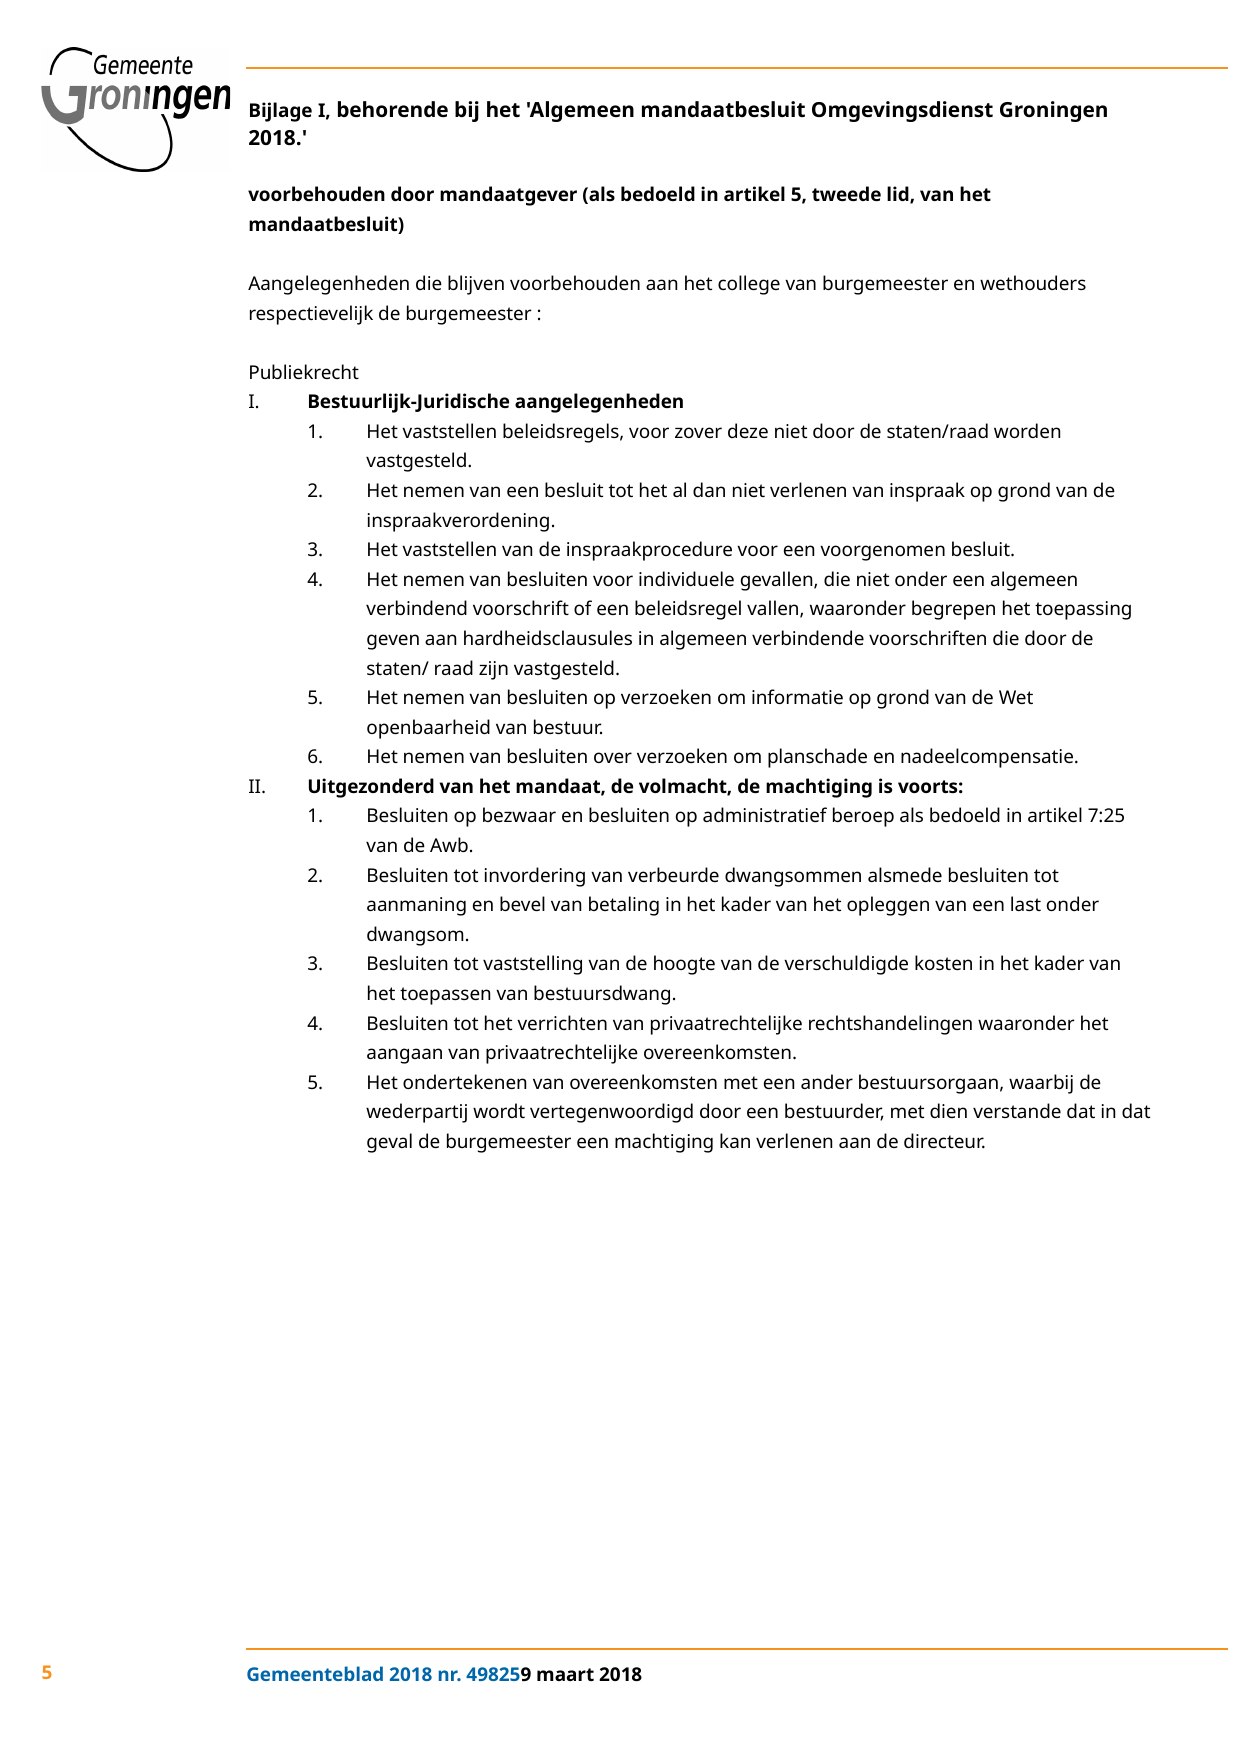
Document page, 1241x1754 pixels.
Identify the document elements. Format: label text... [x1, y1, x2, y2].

list Uitgezonderd van het mandaat, de volmacht, de machtiging is voorts: [248, 773, 1152, 799]
list Het nemen van besluiten op verzoeken om informatie op grond van de Wet openbaarheid van bestuur. [307, 684, 1152, 739]
list Het nemen van een besluit tot het al dan niet verlenen van inspraak op grond van de inspraakverordening. [307, 477, 1152, 532]
list Het ondertekenen van overeenkomsten met een ander bestuursorgaan, waarbij de wederpartij wordt vertegenwoordigd door een bestuurder, met dien verstande dat in dat geval de burgemeester een machtiging kan verlenen aan de directeur. [307, 1069, 1152, 1154]
list Besluiten op bezwaar en besluiten op administratief beroep als bedoeld in artikel 7:25 van de Awb. [307, 803, 1152, 858]
list Besluiten tot het verrichten van privaatrechtelijke rechtshandelingen waaronder het aangaan van privaatrechtelijke overeenkomsten. [307, 1010, 1152, 1065]
text voorbehouden door mandaatgever (als bedoeld in artikel 5, tweede lid, van het mandaatbesluit) [248, 181, 1152, 237]
list Het vaststellen van de inspraakprocedure voor een voorgenomen besluit. [307, 536, 1152, 562]
text Bijlage I, behorende bij het 'Algemeen mandaatbesluit Omgevingsdienst Groningen 2018.' [248, 95, 1152, 152]
list Bestuurlijk-Juridische aangelegenheden [248, 388, 1152, 414]
text Aangelegenheden die blijven voorbehouden aan het college van burgemeester en wethouders respectievelijk de burgemeester : [248, 270, 1152, 325]
list Besluiten tot vaststelling van de hoogte van de verschuldigde kosten in het kader van het toepassen van bestuursdwang. [307, 951, 1152, 1006]
list Het nemen van besluiten over verzoeken om planschade en nadeelcompensatie. [307, 743, 1152, 769]
picture [41, 47, 231, 172]
list Het vaststellen beleidsregels, voor zover deze niet door de staten/raad worden vastgesteld. [307, 418, 1152, 473]
text Publiekrecht [248, 359, 1152, 384]
list Het nemen van besluiten voor individuele gevallen, die niet onder een algemeen verbindend voorschrift of een beleidsregel vallen, waaronder begrepen het toepassing geven aan hardheidsclausules in algemeen verbindende voorschriften die door de staten/ raad zijn vastgesteld. [307, 566, 1152, 680]
list Besluiten tot invordering van verbeurde dwangsommen alsmede besluiten tot aanmaning en bevel van betaling in het kader van het opleggen van een last onder dwangsom. [307, 862, 1152, 947]
